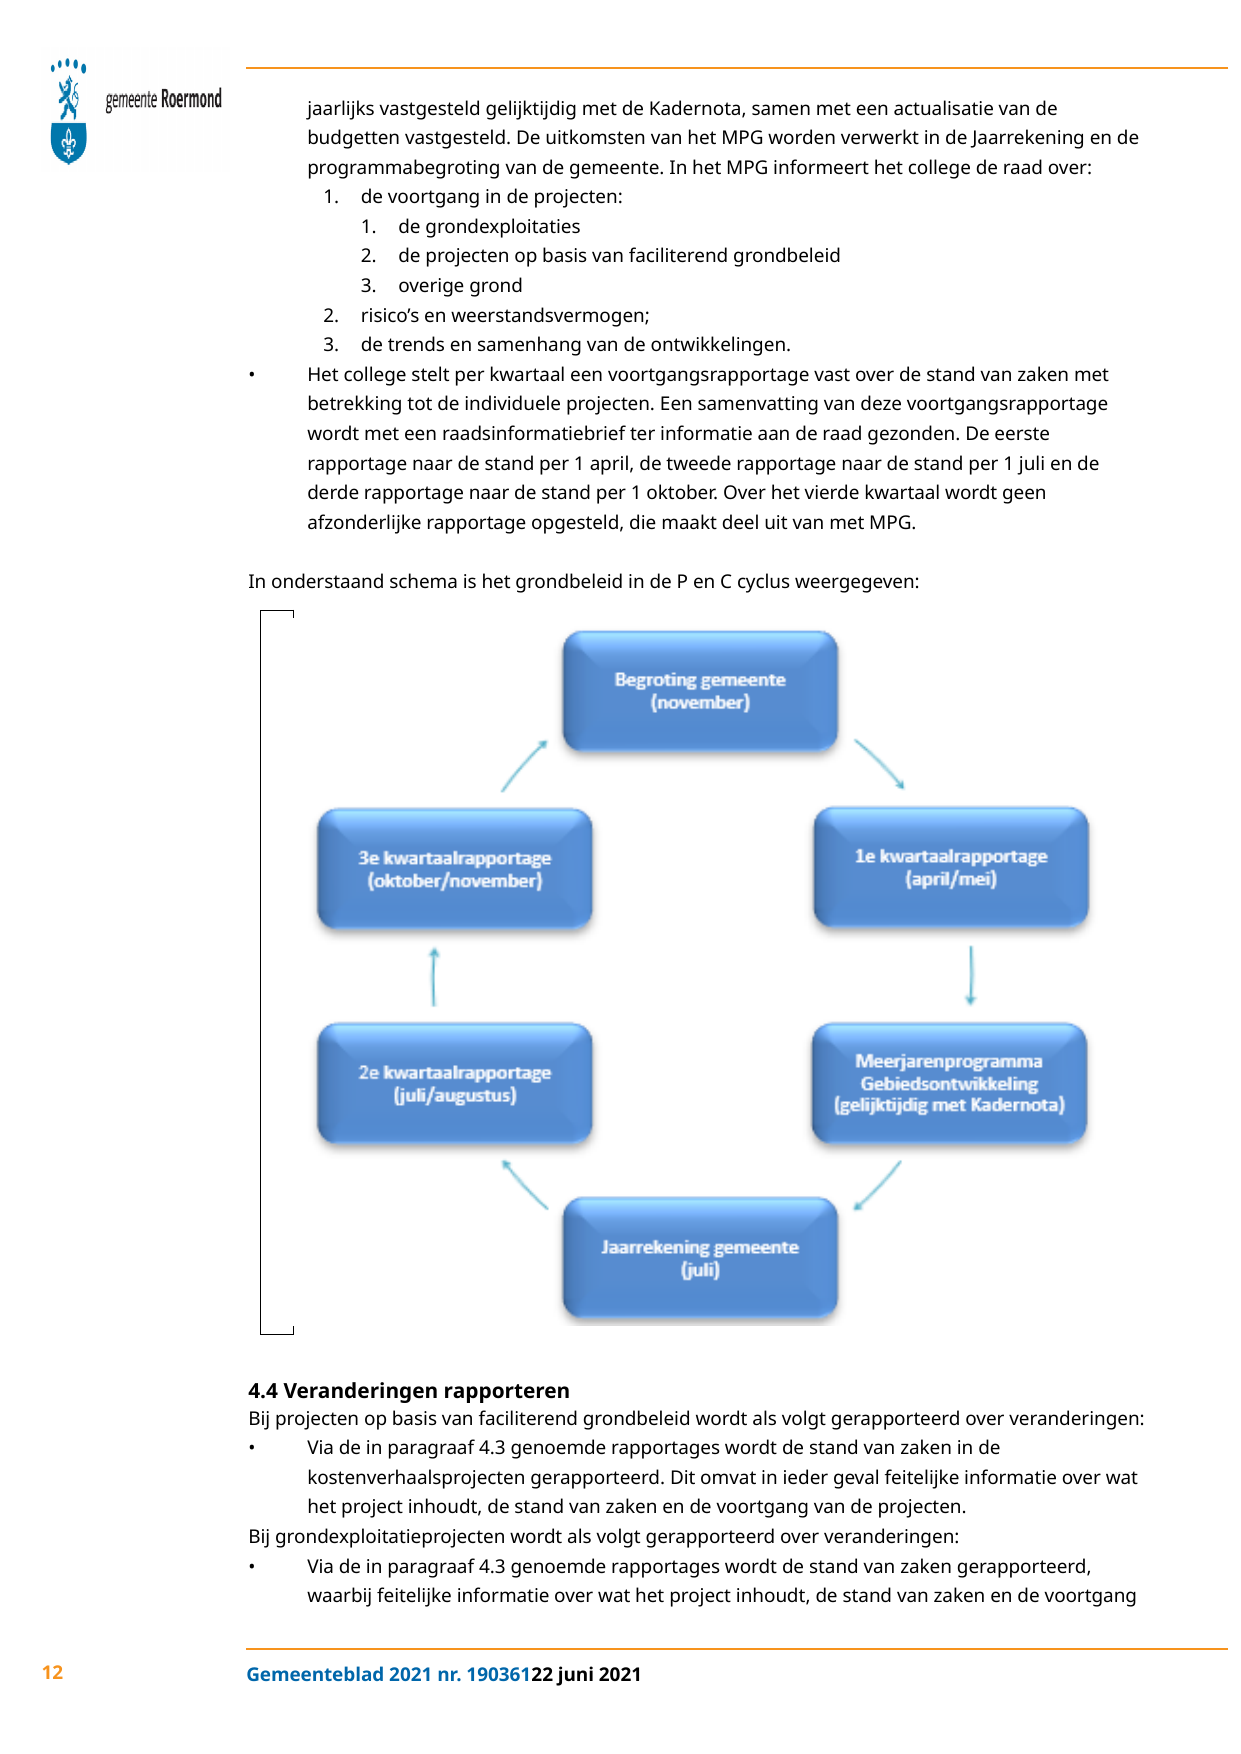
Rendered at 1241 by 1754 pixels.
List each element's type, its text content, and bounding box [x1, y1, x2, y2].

text In onderstaand schema is het grondbeleid in de P en C cyclus weergegeven: [248, 568, 1152, 594]
picture [41, 47, 231, 172]
list de trends en samenhang van de ontwikkelingen. [323, 331, 1152, 357]
list de voortgang in de projecten: [323, 183, 1152, 209]
list overige grond [361, 272, 1152, 298]
picture [268, 618, 1125, 1326]
list jaarlijks vastgesteld gelijktijdig met de Kadernota, samen met een actualisatie van de budgetten vastgesteld. De uitkomsten van het MPG worden verwerkt in de Jaarrekening en de programmabegroting van de gemeente. In het MPG informeert het college de raad over: [248, 95, 1152, 180]
text 4.4 Veranderingen rapporteren [248, 1377, 1152, 1405]
list de projecten op basis van faciliterend grondbeleid [361, 243, 1152, 268]
list risico’s en weerstandsvermogen; [323, 302, 1152, 328]
text Bij projecten op basis van faciliterend grondbeleid wordt als volgt gerapporteerd over veranderingen: [248, 1405, 1152, 1431]
list Via de in paragraaf 4.3 genoemde rapportages wordt de stand van zaken gerapporteerd, waarbij feitelijke informatie over wat het project inhoudt, de stand van zaken en de voortgang [248, 1553, 1152, 1608]
list Het college stelt per kwartaal een voortgangsrapportage vast over de stand van zaken met betrekking tot de individuele projecten. Een samenvatting van deze voortgangsrapportage wordt met een raadsinformatiebrief ter informatie aan de raad gezonden. De eerste rapportage naar de stand per 1 april, de tweede rapportage naar de stand per 1 juli en de derde rapportage naar de stand per 1 oktober. Over het vierde kwartaal wordt geen afzonderlijke rapportage opgesteld, die maakt deel uit van met MPG. [248, 361, 1152, 535]
list Via de in paragraaf 4.3 genoemde rapportages wordt de stand van zaken in de kostenverhaalsprojecten gerapporteerd. Dit omvat in ieder geval feitelijke informatie over wat het project inhoudt, de stand van zaken en de voortgang van de projecten. [248, 1434, 1152, 1519]
text Bij grondexploitatieprojecten wordt als volgt gerapporteerd over veranderingen: [248, 1523, 1152, 1549]
list de grondexploitaties [361, 213, 1152, 239]
